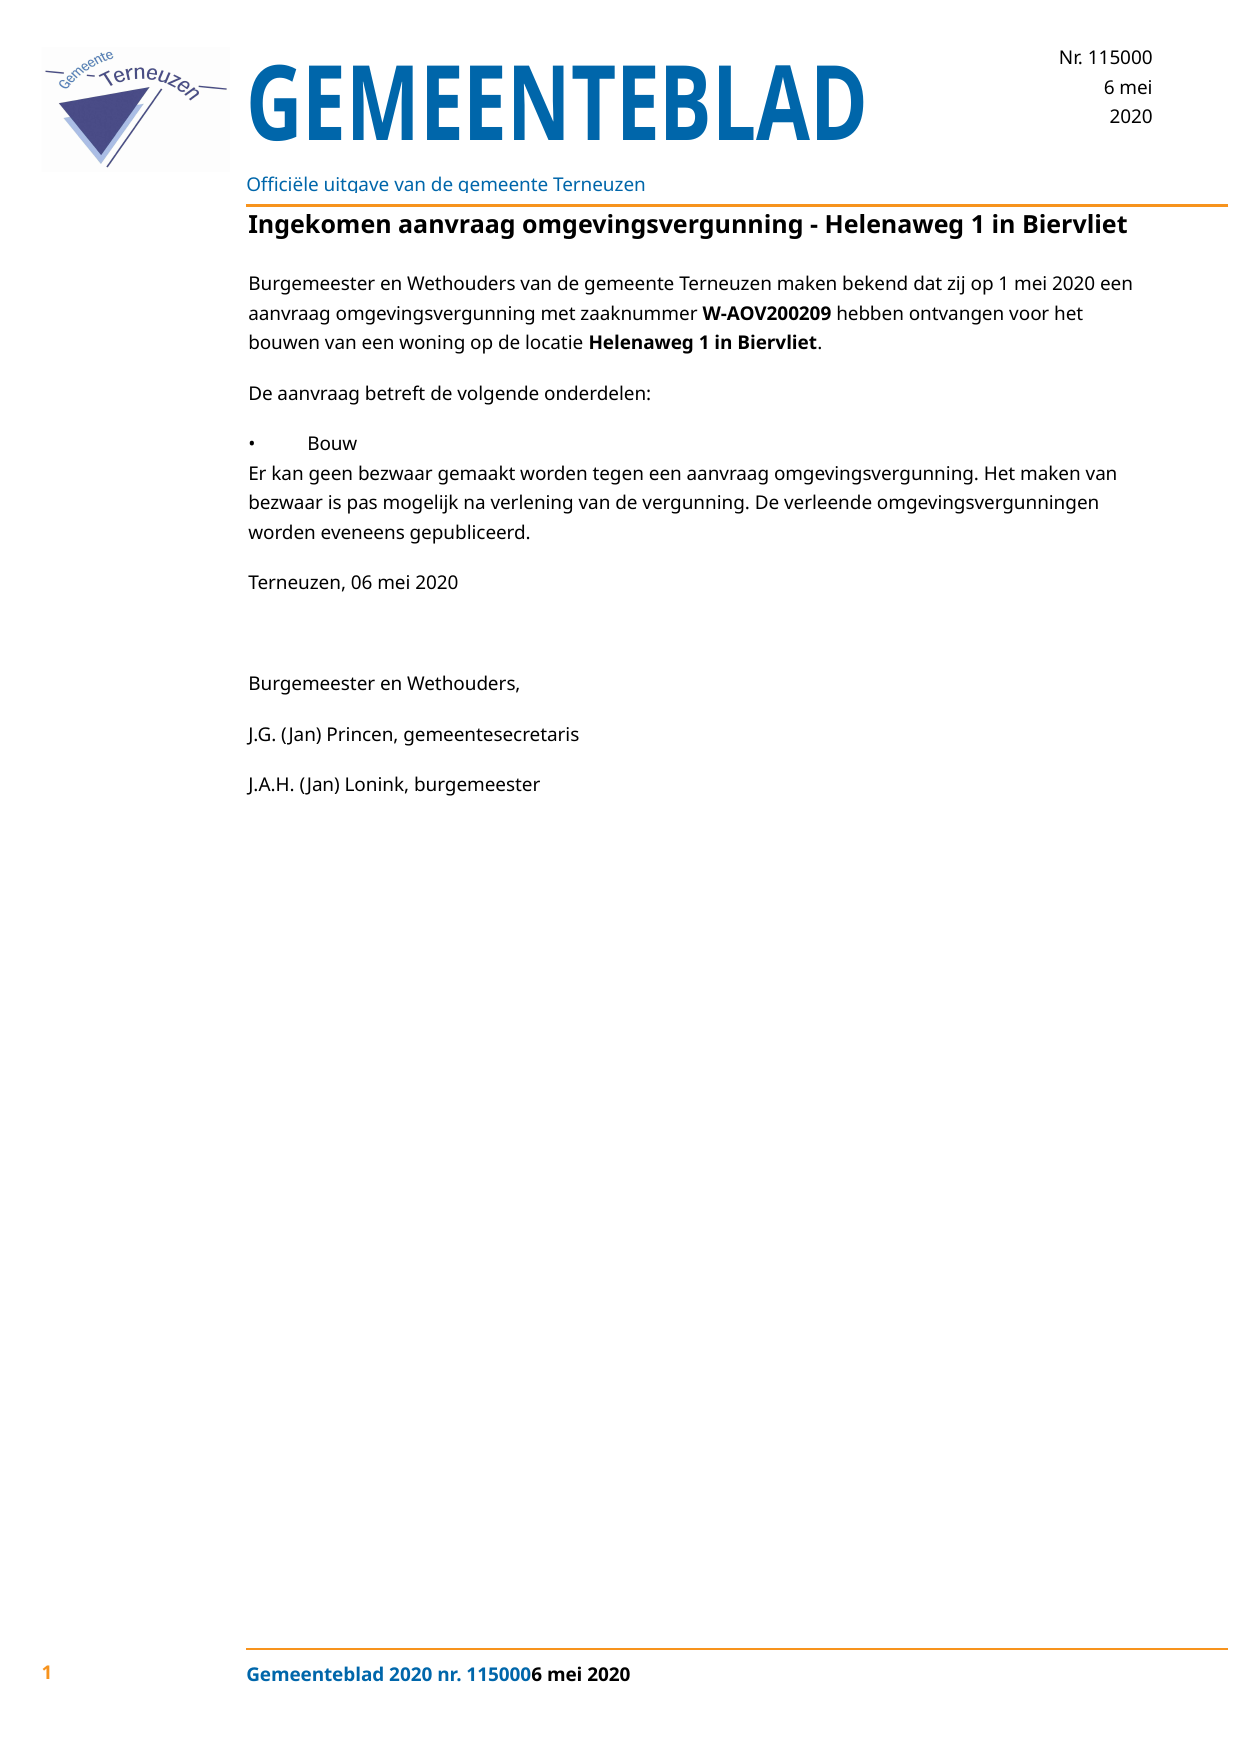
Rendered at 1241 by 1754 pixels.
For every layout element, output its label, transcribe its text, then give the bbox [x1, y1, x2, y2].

text Burgemeester en Wethouders, [248, 670, 1152, 696]
text Terneuzen, 06 mei 2020 [248, 569, 1152, 595]
list Bouw [248, 430, 1152, 456]
text De aanvraag betreft de volgende onderdelen: [248, 380, 1152, 406]
text Er kan geen bezwaar gemaakt worden tegen een aanvraag omgevingsvergunning. Het maken van bezwaar is pas mogelijk na verlening van de vergunning. De verleende omgevingsvergunningen worden eveneens gepubliceerd. [248, 460, 1152, 545]
text J.A.H. (Jan) Lonink, burgemeester [248, 771, 1152, 797]
text Ingekomen aanvraag omgevingsvergunning - Helenaweg 1 in Biervliet [248, 207, 1152, 241]
text Burgemeester en Wethouders van de gemeente Terneuzen maken bekend dat zij op 1 mei 2020 een aanvraag omgevingsvergunning met zaaknummer W-AOV200209 hebben ontvangen voor het bouwen van een woning op de locatie Helenaweg 1 in Biervliet. [248, 270, 1152, 355]
picture [41, 47, 231, 172]
text J.G. (Jan) Princen, gemeentesecretaris [248, 721, 1152, 746]
